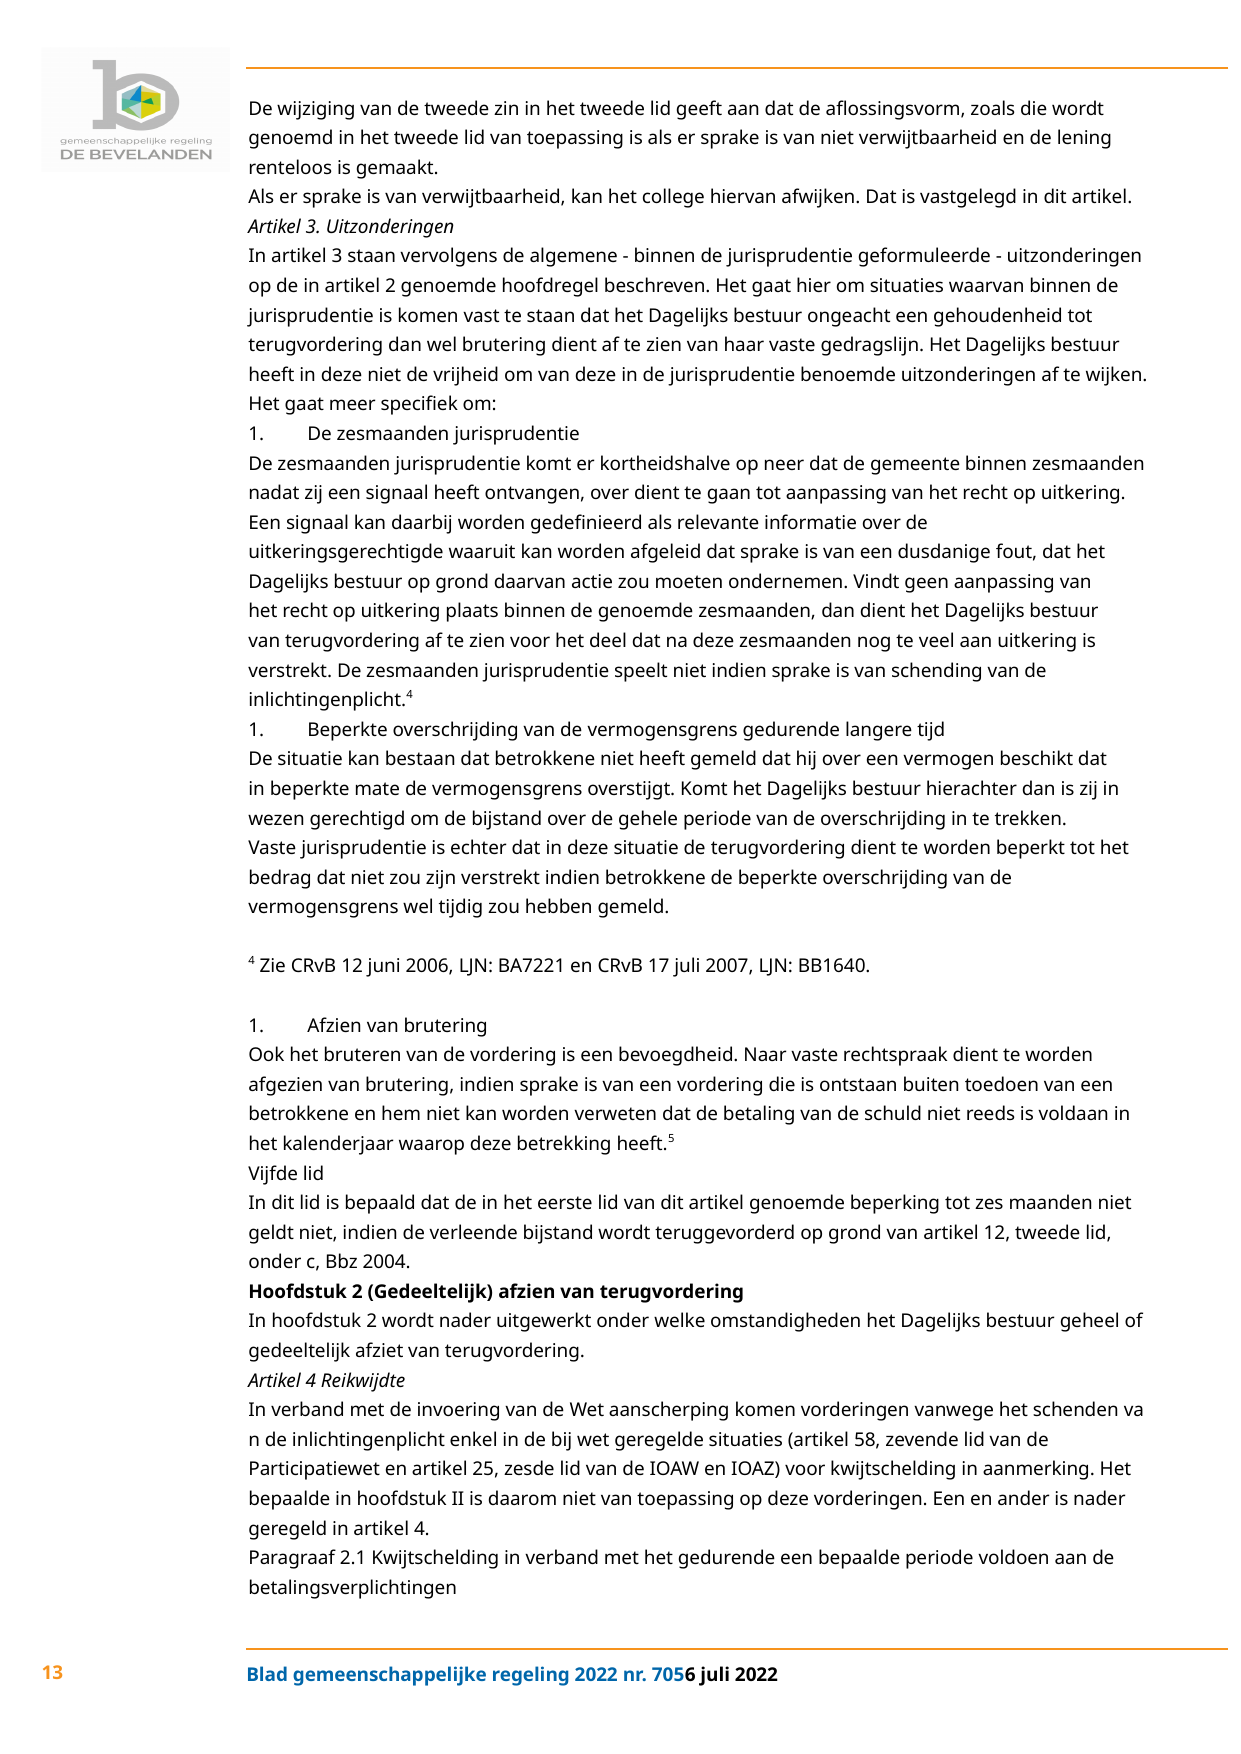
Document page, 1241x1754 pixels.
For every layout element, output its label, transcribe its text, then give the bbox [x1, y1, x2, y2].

text De situatie kan bestaan dat betrokkene niet heeft gemeld dat hij over een vermogen beschikt dat in beperkte mate de vermogensgrens overstijgt. Komt het Dagelijks bestuur hierachter dan is zij in wezen gerechtigd om de bijstand over de gehele periode van de overschrijding in te trekken. [248, 746, 1152, 831]
text Hoofdstuk 2 (Gedeeltelijk) afzien van terugvordering [248, 1278, 1152, 1304]
text De zesmaanden jurisprudentie komt er kortheidshalve op neer dat de gemeente binnen zesmaanden nadat zij een signaal heeft ontvangen, over dient te gaan tot aanpassing van het recht op uitkering. Een signaal kan daarbij worden gedefinieerd als relevante informatie over de uitkeringsgerechtigde waaruit kan worden afgeleid dat sprake is van een dusdanige fout, dat het Dagelijks bestuur op grond daarvan actie zou moeten ondernemen. Vindt geen aanpassing van het recht op uitkering plaats binnen de genoemde zesmaanden, dan dient het Dagelijks bestuur van terugvordering af te zien voor het deel dat na deze zesmaanden nog te veel aan uitkering is verstrekt. De zesmaanden jurisprudentie speelt niet indien sprake is van schending van de inlichtingenplicht.4 [248, 450, 1152, 712]
text In hoofdstuk 2 wordt nader uitgewerkt onder welke omstandigheden het Dagelijks bestuur geheel of gedeeltelijk afziet van terugvordering. [248, 1308, 1152, 1363]
list Beperkte overschrijding van de vermogensgrens gedurende langere tijd [248, 716, 1152, 742]
list De zesmaanden jurisprudentie [248, 420, 1152, 446]
text Vijfde lid [248, 1160, 1152, 1186]
text Artikel 3. Uitzonderingen [248, 213, 1152, 239]
text In dit lid is bepaald dat de in het eerste lid van dit artikel genoemde beperking tot zes maanden niet geldt niet, indien de verleende bijstand wordt teruggevorderd op grond van artikel 12, tweede lid, onder c, Bbz 2004. [248, 1189, 1152, 1274]
text Als er sprake is van verwijtbaarheid, kan het college hiervan afwijken. Dat is vastgelegd in dit artikel. [248, 183, 1152, 209]
text In artikel 3 staan vervolgens de algemene - binnen de jurisprudentie geformuleerde - uitzonderingen op de in artikel 2 genoemde hoofdregel beschreven. Het gaat hier om situaties waarvan binnen de jurisprudentie is komen vast te staan dat het Dagelijks bestuur ongeacht een gehoudenheid tot terugvordering dan wel brutering dient af te zien van haar vaste gedragslijn. Het Dagelijks bestuur heeft in deze niet de vrijheid om van deze in de jurisprudentie benoemde uitzonderingen af te wijken. Het gaat meer specifiek om: [248, 243, 1152, 416]
list Afzien van brutering [248, 1012, 1152, 1038]
text Ook het bruteren van de vordering is een bevoegdheid. Naar vaste rechtspraak dient te worden afgezien van brutering, indien sprake is van een vordering die is ontstaan buiten toedoen van een betrokkene en hem niet kan worden verweten dat de betaling van de schuld niet reeds is voldaan in het kalenderjaar waarop deze betrekking heeft.5 [248, 1041, 1152, 1156]
text Artikel 4 Reikwijdte [248, 1367, 1152, 1393]
text De wijziging van de tweede zin in het tweede lid geeft aan dat de aflossingsvorm, zoals die wordt genoemd in het tweede lid van toepassing is als er sprake is van niet verwijtbaarheid en de lening renteloos is gemaakt. [248, 95, 1152, 180]
text Vaste jurisprudentie is echter dat in deze situatie de terugvordering dient te worden beperkt tot het bedrag dat niet zou zijn verstrekt indien betrokkene de beperkte overschrijding van de vermogensgrens wel tijdig zou hebben gemeld. [248, 834, 1152, 919]
text In verband met de invoering van de Wet aanscherping komen vorderingen vanwege het schenden van de inlichtingenplicht enkel in de bij wet geregelde situaties (artikel 58, zevende lid van de Participatiewet en artikel 25, zesde lid van de IOAW en IOAZ) voor kwijtschelding in aanmerking. Het bepaalde in hoofdstuk II is daarom niet van toepassing op deze vorderingen. Een en ander is nader geregeld in artikel 4. [248, 1396, 1152, 1541]
text Paragraaf 2.1 Kwijtschelding in verband met het gedurende een bepaalde periode voldoen aan de betalingsverplichtingen [248, 1544, 1152, 1600]
text 4 Zie CRvB 12 juni 2006, LJN: BA7221 en CRvB 17 juli 2007, LJN: BB1640. [248, 953, 1152, 978]
picture [41, 47, 231, 172]
